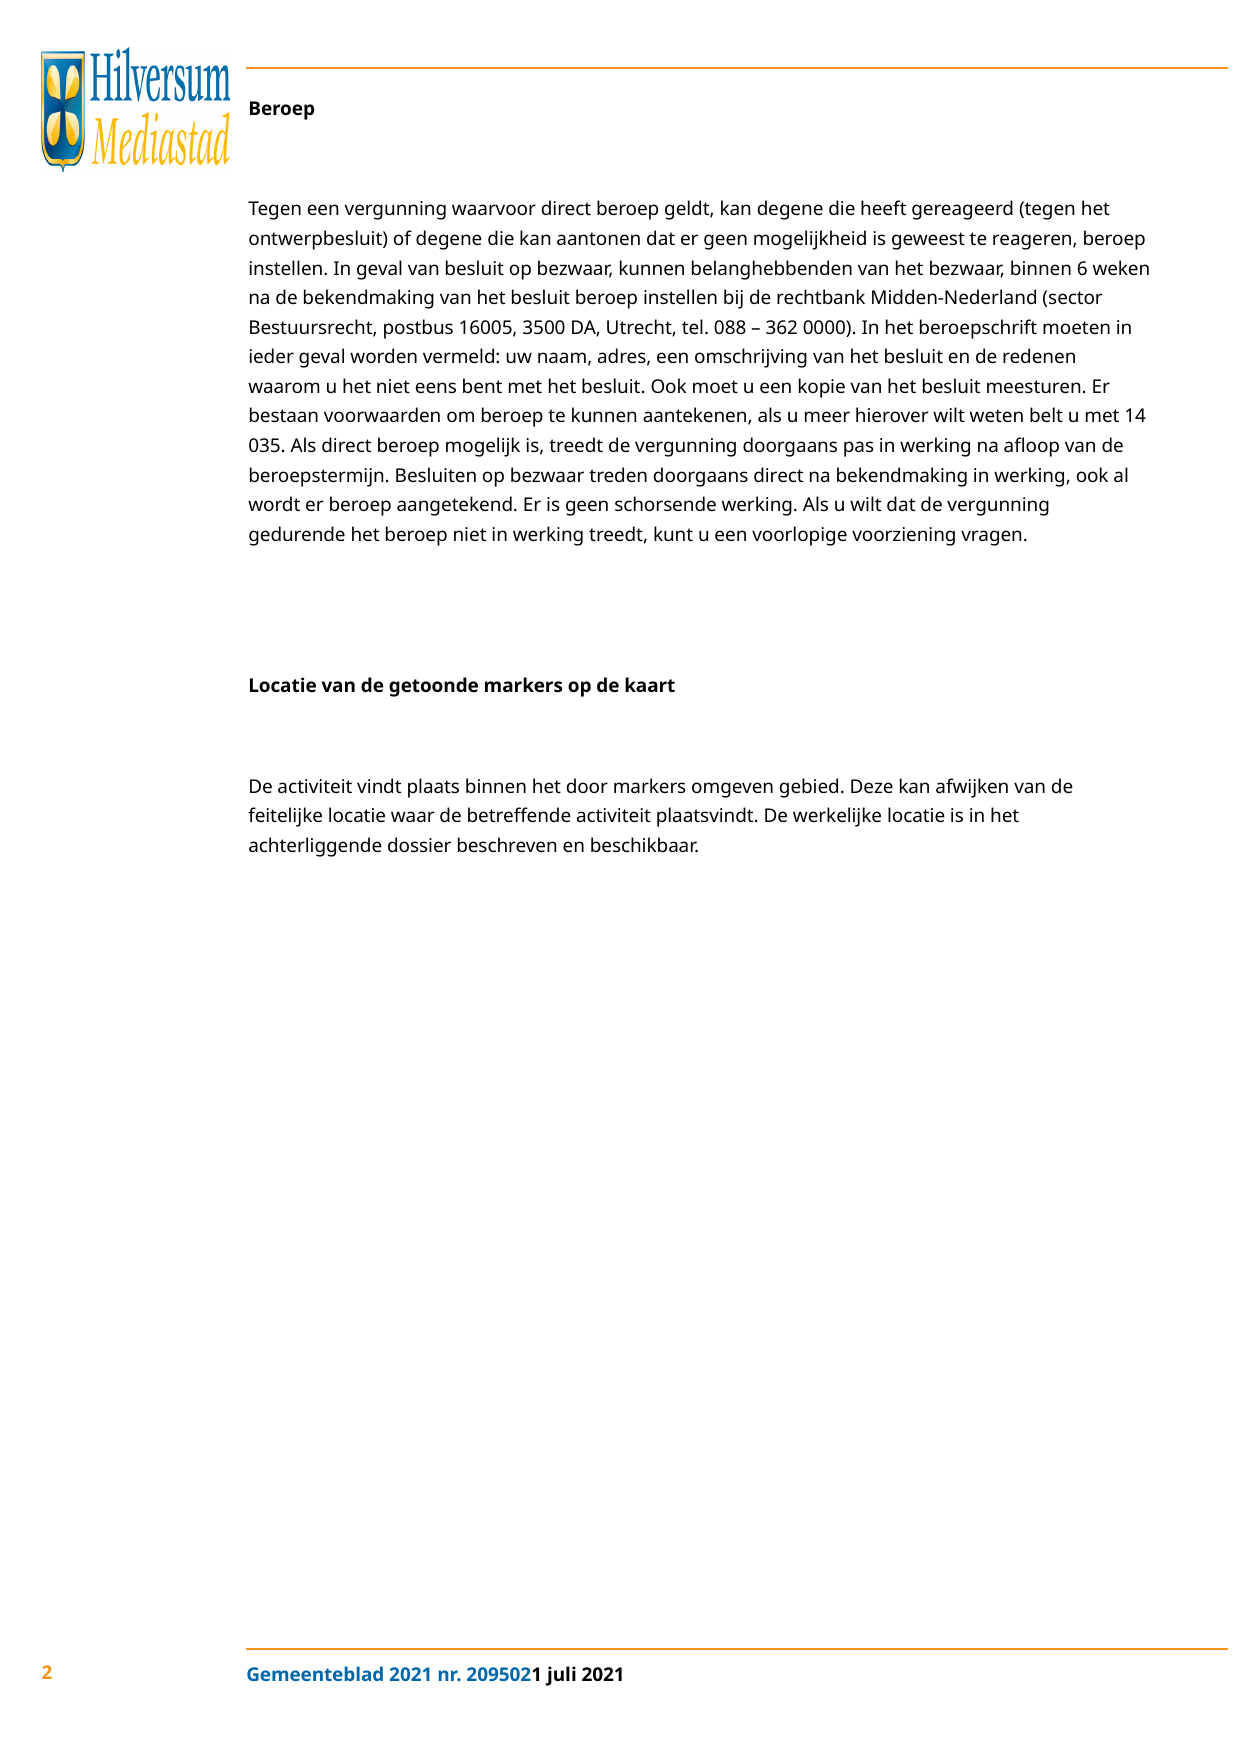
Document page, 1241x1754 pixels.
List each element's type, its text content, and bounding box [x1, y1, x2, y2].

picture [41, 47, 231, 172]
text Beroep [248, 95, 1152, 121]
text Locatie van de getoonde markers op de kaart [248, 672, 1152, 698]
text De activiteit vindt plaats binnen het door markers omgeven gebied. Deze kan afwijken van de feitelijke locatie waar de betreffende activiteit plaatsvindt. De werkelijke locatie is in het achterliggende dossier beschreven en beschikbaar. [248, 773, 1152, 858]
text Tegen een vergunning waarvoor direct beroep geldt, kan degene die heeft gereageerd (tegen het ontwerpbesluit) of degene die kan aantonen dat er geen mogelijkheid is geweest te reageren, beroep instellen. In geval van besluit op bezwaar, kunnen belanghebbenden van het bezwaar, binnen 6 weken na de bekendmaking van het besluit beroep instellen bij de rechtbank Midden-Nederland (sector Bestuursrecht, postbus 16005, 3500 DA, Utrecht, tel. 088 – 362 0000). In het beroepschrift moeten in ieder geval worden vermeld: uw naam, adres, een omschrijving van het besluit en de redenen waarom u het niet eens bent met het besluit. Ook moet u een kopie van het besluit meesturen. Er bestaan voorwaarden om beroep te kunnen aantekenen, als u meer hierover wilt weten belt u met 14 035. Als direct beroep mogelijk is, treedt de vergunning doorgaans pas in werking na afloop van de beroepstermijn. Besluiten op bezwaar treden doorgaans direct na bekendmaking in werking, ook al wordt er beroep aangetekend. Er is geen schorsende werking. Als u wilt dat de vergunning gedurende het beroep niet in werking treedt, kunt u een voorlopige voorziening vragen. [248, 196, 1152, 547]
